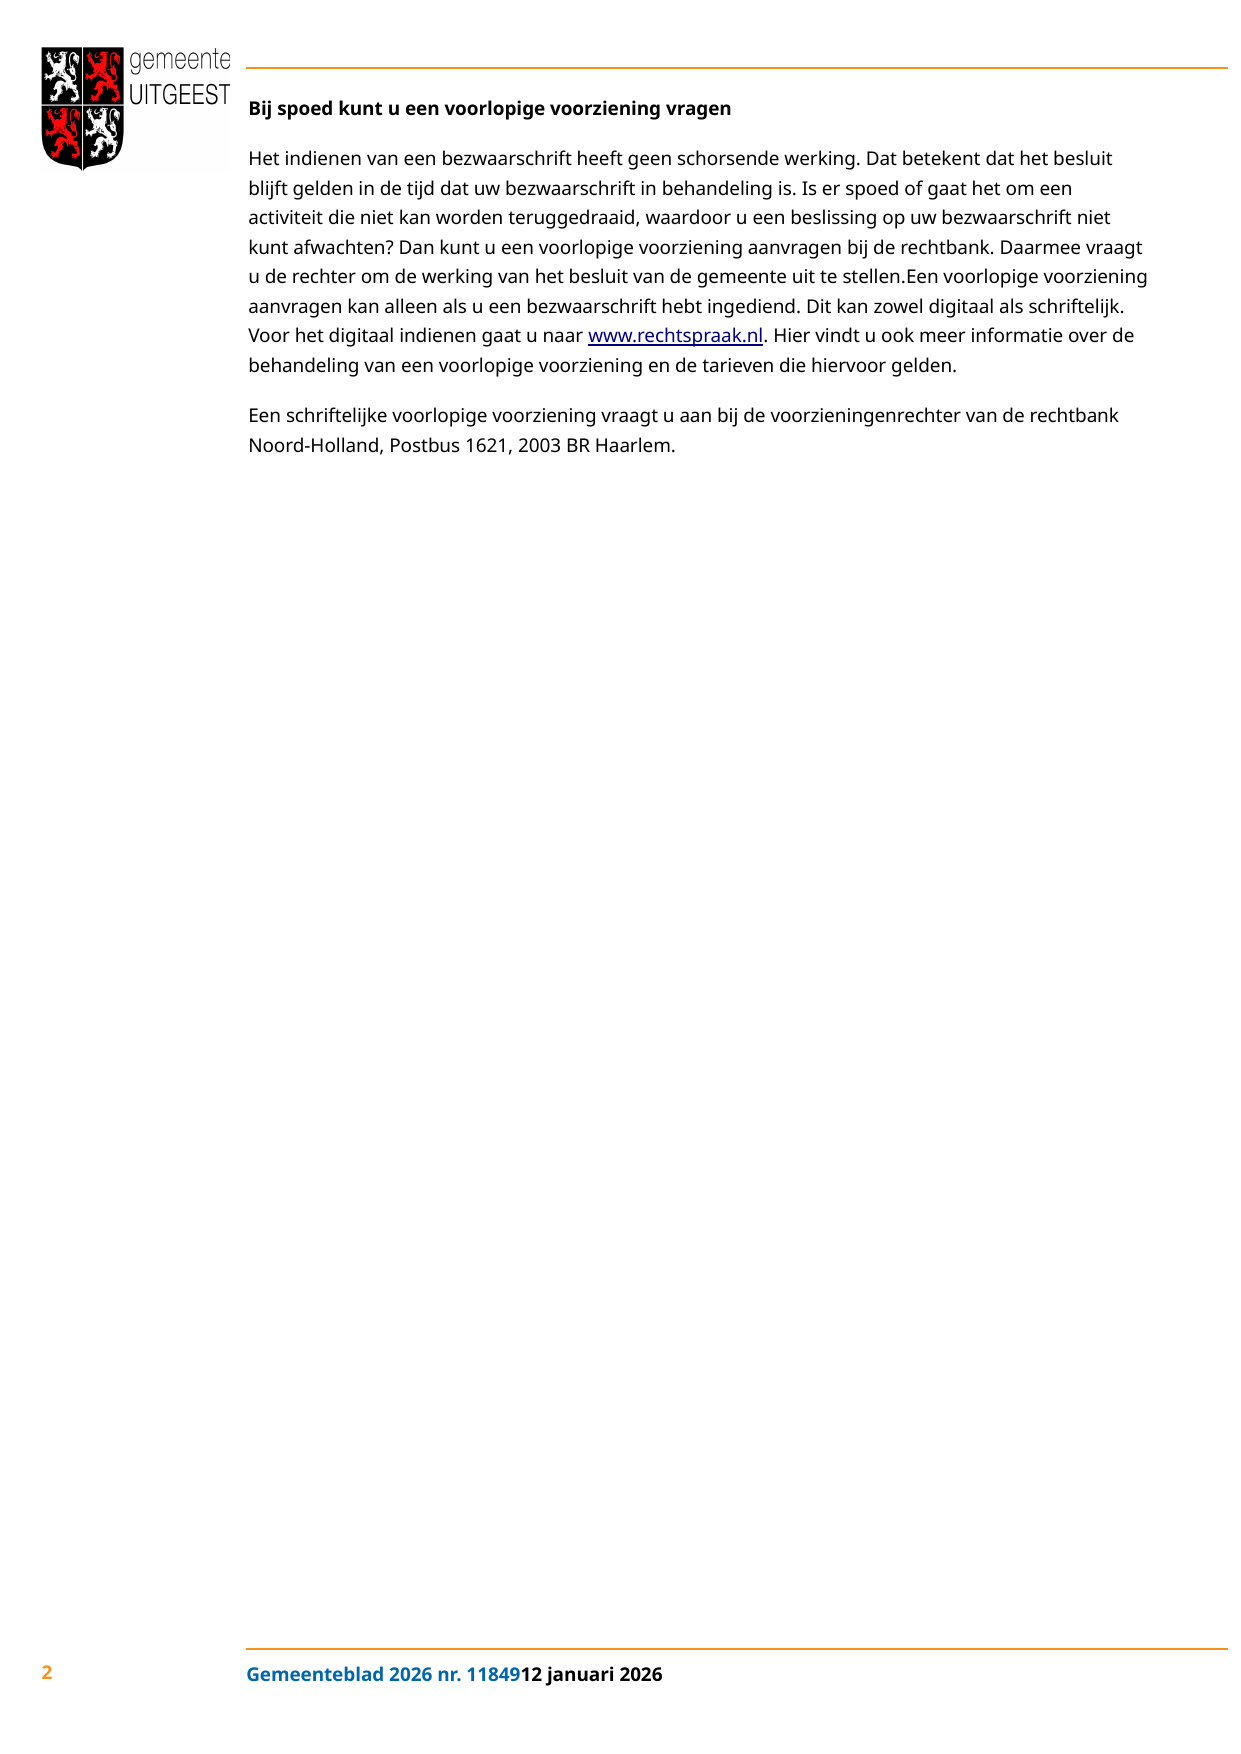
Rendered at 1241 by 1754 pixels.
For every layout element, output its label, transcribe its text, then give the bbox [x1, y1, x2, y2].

text Bij spoed kunt u een voorlopige voorziening vragen [248, 95, 1152, 121]
text Een schriftelijke voorlopige voorziening vraagt u aan bij de voorzieningenrechter van de rechtbank Noord-Holland, Postbus 1621, 2003 BR Haarlem. [248, 403, 1152, 458]
picture [41, 47, 231, 172]
text Het indienen van een bezwaarschrift heeft geen schorsende werking. Dat betekent dat het besluit blijft gelden in de tijd dat uw bezwaarschrift in behandeling is. Is er spoed of gaat het om een activiteit die niet kan worden teruggedraaid, waardoor u een beslissing op uw bezwaarschrift niet kunt afwachten? Dan kunt u een voorlopige voorziening aanvragen bij de rechtbank. Daarmee vraagt u de rechter om de werking van het besluit van de gemeente uit te stellen.Een voorlopige voorziening aanvragen kan alleen als u een bezwaarschrift hebt ingediend. Dit kan zowel digitaal als schriftelijk. Voor het digitaal indienen gaat u naar www.rechtspraak.nl. Hier vindt u ook meer informatie over de behandeling van een voorlopige voorziening en de tarieven die hiervoor gelden. [248, 145, 1152, 378]
